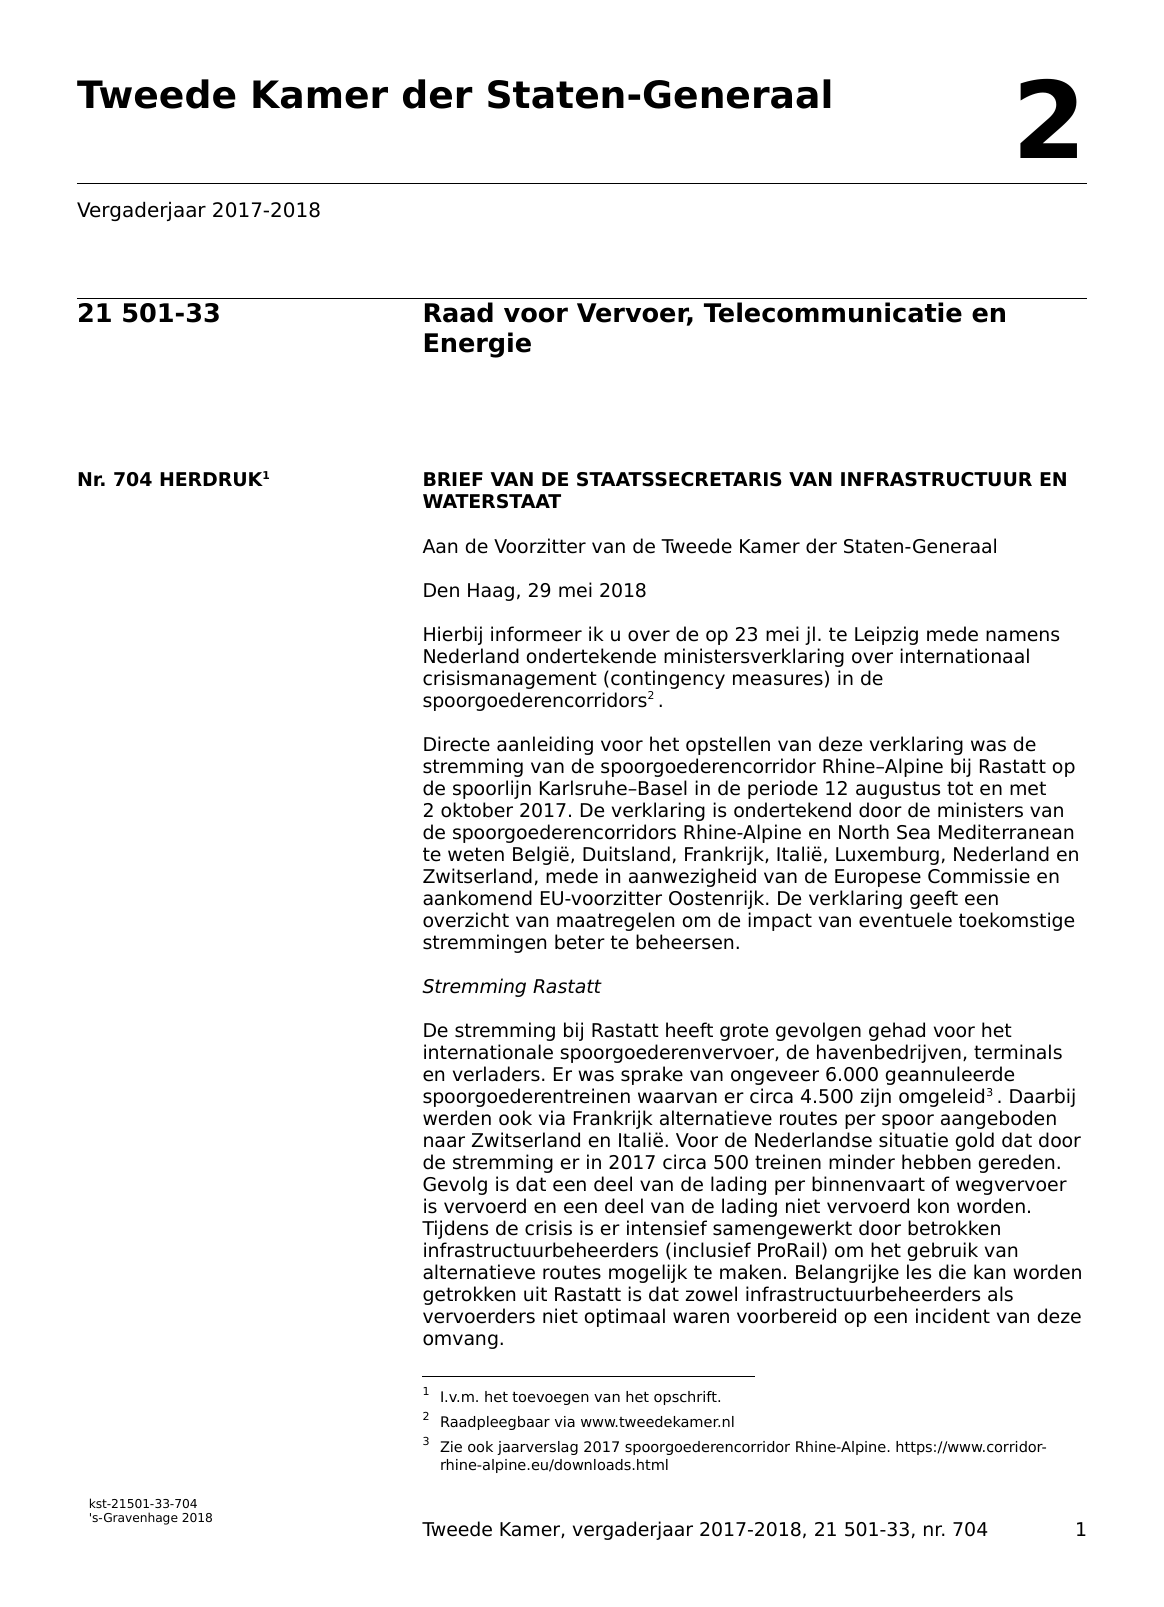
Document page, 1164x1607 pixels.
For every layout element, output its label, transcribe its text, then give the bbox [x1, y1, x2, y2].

text Zie ook jaarverslag 2017 spoorgoederencorridor Rhine-Alpine. https://www.corridor-rhine-alpine.eu/downloads.html [422, 1435, 1087, 1474]
text 's-Gravenhage 2018 [88, 1511, 323, 1525]
table_header Tweede Kamer der Staten-Generaal [77, 59, 886, 183]
text De stremming bij Rastatt heeft grote gevolgen gehad voor het internationale spoorgoederenvervoer, de havenbedrijven, terminals en verladers. Er was sprake van ongeveer 6.000 geannuleerde spoorgoederentreinen waarvan er circa 4.500 zijn omgeleid. Daarbij werden ook via Frankrijk alternatieve routes per spoor aangeboden naar Zwitserland en Italië. Voor de Nederlandse situatie gold dat door de stremming er in 2017 circa 500 treinen minder hebben gereden. Gevolg is dat een deel van de lading per binnenvaart of wegvervoer is vervoerd en een deel van de lading niet vervoerd kon worden. Tijdens de crisis is er intensief samengewerkt door betrokken infrastructuurbeheerders (inclusief ProRail) om het gebruik van alternatieve routes mogelijk te maken. Belangrijke les die kan worden getrokken uit Rastatt is dat zowel infrastructuurbeheerders als vervoerders niet optimaal waren voorbereid op een incident van deze omvang. [422, 1020, 1087, 1350]
text Directe aanleiding voor het opstellen van deze verklaring was de stremming van de spoorgoederencorridor Rhine–Alpine bij Rastatt op de spoorlijn Karlsruhe–Basel in de periode 12 augustus tot en met 2 oktober 2017. De verklaring is ondertekend door de ministers van de spoorgoederencorridors Rhine-Alpine en North Sea Mediterranean te weten België, Duitsland, Frankrijk, Italië, Luxemburg, Nederland en Zwitserland, mede in aanwezigheid van de Europese Commissie en aankomend EU-voorzitter Oostenrijk. De verklaring geeft een overzicht van maatregelen om de impact van eventuele toekomstige stremmingen beter te beheersen. [422, 734, 1087, 954]
subtitle 21 501-33 Raad voor Vervoer, Telecommunicatie en Energie [77, 299, 1087, 358]
text Raadpleegbaar via www.tweedekamer.nl [422, 1410, 1087, 1432]
text Aan de Voorzitter van de Tweede Kamer der Staten-Generaal [422, 536, 1087, 557]
text Hierbij informeer ik u over de op 23 mei jl. te Leipzig mede namens Nederland ondertekende ministersverklaring over internationaal crisismanagement (contingency measures) in de spoorgoederencorridors. [422, 624, 1087, 712]
text I.v.m. het toevoegen van het opschrift. [422, 1385, 1087, 1407]
table_header 2 [886, 59, 1087, 183]
subtitle Stremming Rastatt [422, 976, 1087, 998]
text kst-21501-33-704 [88, 1497, 323, 1511]
text Den Haag, 29 mei 2018 [422, 580, 1087, 602]
subtitle Nr. 704 HERDRUK BRIEF VAN DE STAATSSECRETARIS VAN INFRASTRUCTUUR EN WATERSTAAT [77, 469, 1087, 513]
table_cell Vergaderjaar 2017-2018 [77, 184, 1087, 298]
